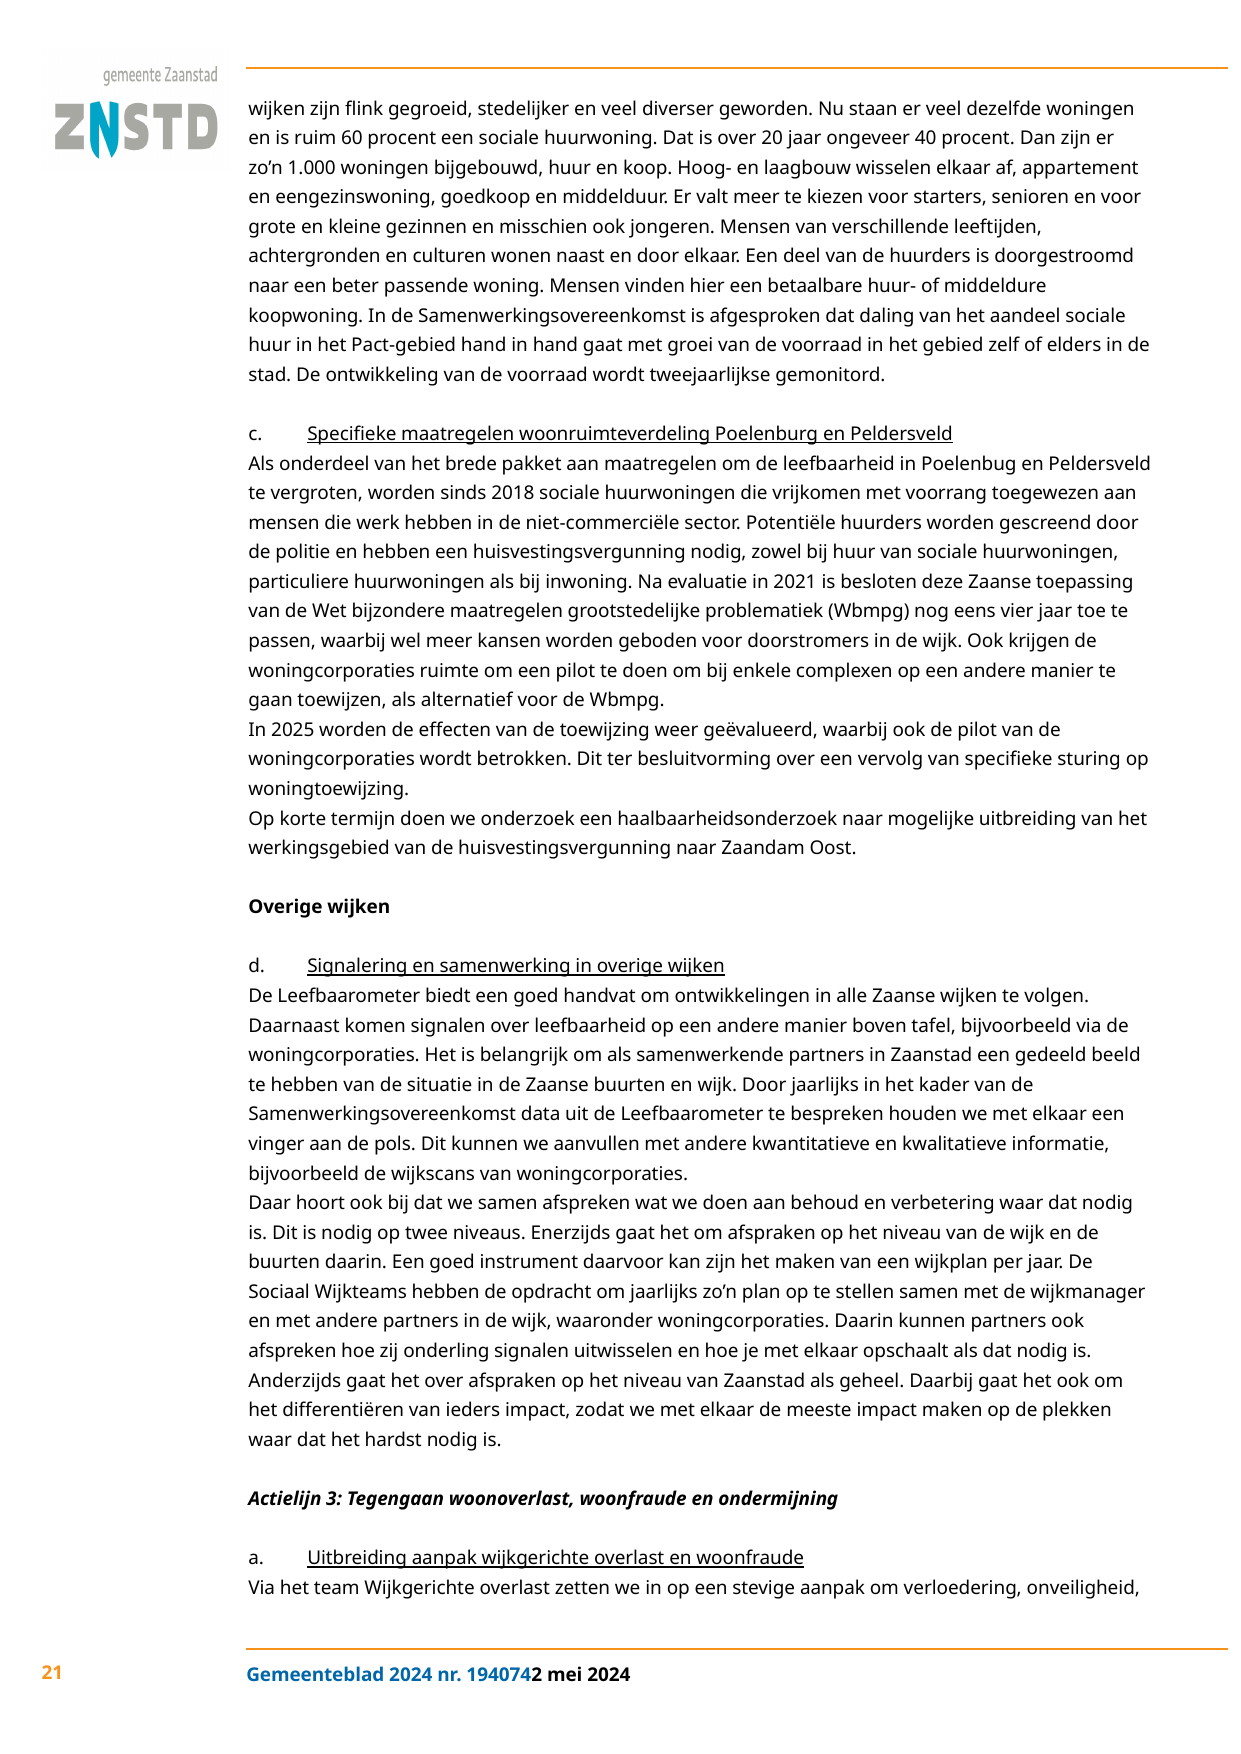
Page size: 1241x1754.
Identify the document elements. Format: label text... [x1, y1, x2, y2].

text Als onderdeel van het brede pakket aan maatregelen om de leefbaarheid in Poelenbug en Peldersveld te vergroten, worden sinds 2018 sociale huurwoningen die vrijkomen met voorrang toegewezen aan mensen die werk hebben in de niet-commerciële sector. Potentiële huurders worden gescreend door de politie en hebben een huisvestingsvergunning nodig, zowel bij huur van sociale huurwoningen, particuliere huurwoningen als bij inwoning. Na evaluatie in 2021 is besloten deze Zaanse toepassing van de Wet bijzondere maatregelen grootstedelijke problematiek (Wbmpg) nog eens vier jaar toe te passen, waarbij wel meer kansen worden geboden voor doorstromers in de wijk. Ook krijgen de woningcorporaties ruimte om een pilot te doen om bij enkele complexen op een andere manier te gaan toewijzen, als alternatief voor de Wbmpg. [248, 450, 1152, 712]
picture [41, 47, 231, 172]
text In 2025 worden de effecten van de toewijzing weer geëvalueerd, waarbij ook de pilot van de woningcorporaties wordt betrokken. Dit ter besluitvorming over een vervolg van specifieke sturing op woningtoewijzing. [248, 716, 1152, 801]
text De Leefbaarometer biedt een goed handvat om ontwikkelingen in alle Zaanse wijken te volgen. Daarnaast komen signalen over leefbaarheid op een andere manier boven tafel, bijvoorbeeld via de woningcorporaties. Het is belangrijk om als samenwerkende partners in Zaanstad een gedeeld beeld te hebben van de situatie in de Zaanse buurten en wijk. Door jaarlijks in het kader van de Samenwerkingsovereenkomst data uit de Leefbaarometer te bespreken houden we met elkaar een vinger aan de pols. Dit kunnen we aanvullen met andere kwantitatieve en kwalitatieve informatie, bijvoorbeeld de wijkscans van woningcorporaties. [248, 982, 1152, 1186]
text Overige wijken [248, 893, 1152, 919]
list Signalering en samenwerking in overige wijken [248, 953, 1152, 978]
text Op korte termijn doen we onderzoek een haalbaarheidsonderzoek naar mogelijke uitbreiding van het werkingsgebied van de huisvestingsvergunning naar Zaandam Oost. [248, 805, 1152, 860]
text Daar hoort ook bij dat we samen afspreken wat we doen aan behoud en verbetering waar dat nodig is. Dit is nodig op twee niveaus. Enerzijds gaat het om afspraken op het niveau van de wijk en de buurten daarin. Een goed instrument daarvoor kan zijn het maken van een wijkplan per jaar. De Sociaal Wijkteams hebben de opdracht om jaarlijks zo’n plan op te stellen samen met de wijkmanager en met andere partners in de wijk, waaronder woningcorporaties. Daarin kunnen partners ook afspreken hoe zij onderling signalen uitwisselen en hoe je met elkaar opschaalt als dat nodig is. Anderzijds gaat het over afspraken op het niveau van Zaanstad als geheel. Daarbij gaat het ook om het differentiëren van ieders impact, zodat we met elkaar de meeste impact maken op de plekken waar dat het hardst nodig is. [248, 1189, 1152, 1452]
text wijken zijn flink gegroeid, stedelijker en veel diverser geworden. Nu staan er veel dezelfde woningen en is ruim 60 procent een sociale huurwoning. Dat is over 20 jaar ongeveer 40 procent. Dan zijn er zo’n 1.000 woningen bijgebouwd, huur en koop. Hoog- en laagbouw wisselen elkaar af, appartement en eengezinswoning, goedkoop en middelduur. Er valt meer te kiezen voor starters, senioren en voor grote en kleine gezinnen en misschien ook jongeren. Mensen van verschillende leeftijden, achtergronden en culturen wonen naast en door elkaar. Een deel van de huurders is doorgestroomd naar een beter passende woning. Mensen vinden hier een betaalbare huur- of middeldure koopwoning. In de Samenwerkingsovereenkomst is afgesproken dat daling van het aandeel sociale huur in het Pact-gebied hand in hand gaat met groei van de voorraad in het gebied zelf of elders in de stad. De ontwikkeling van de voorraad wordt tweejaarlijkse gemonitord. [248, 95, 1152, 387]
text Via het team Wijkgerichte overlast zetten we in op een stevige aanpak om verloedering, onveiligheid, [248, 1574, 1152, 1600]
text Actielijn 3: Tegengaan woonoverlast, woonfraude en ondermijning [248, 1485, 1152, 1511]
list Specifieke maatregelen woonruimteverdeling Poelenburg en Peldersveld [248, 420, 1152, 446]
list Uitbreiding aanpak wijkgerichte overlast en woonfraude [248, 1544, 1152, 1570]
